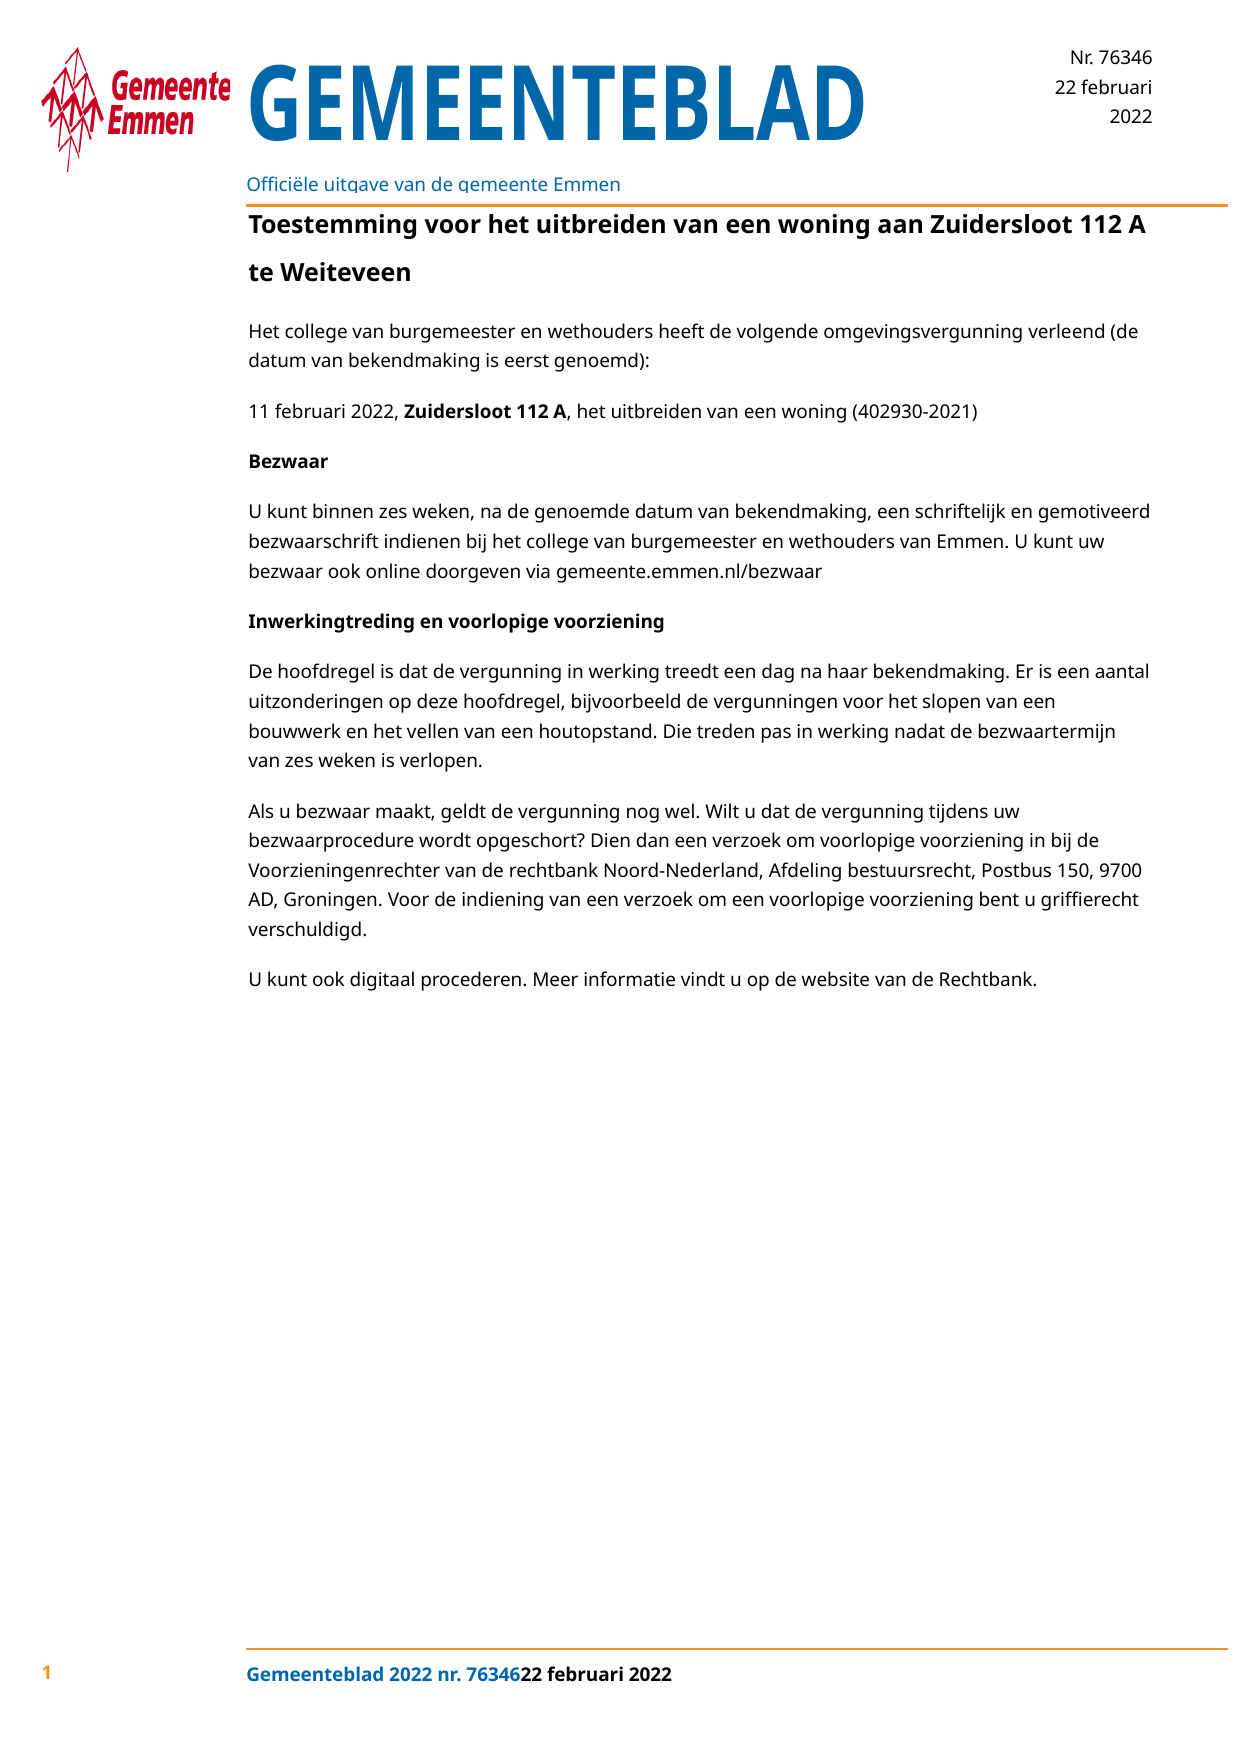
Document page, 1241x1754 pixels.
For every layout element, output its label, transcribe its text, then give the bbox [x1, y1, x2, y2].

text Als u bezwaar maakt, geldt de vergunning nog wel. Wilt u dat de vergunning tijdens uw bezwaarprocedure wordt opgeschort? Dien dan een verzoek om voorlopige voorziening in bij de Voorzieningenrechter van de rechtbank Noord-Nederland, Afdeling bestuursrecht, Postbus 150, 9700 AD, Groningen. Voor de indiening van een verzoek om een voorlopige voorziening bent u griffierecht verschuldigd. [248, 798, 1152, 942]
text Inwerkingtreding en voorlopige voorziening [248, 608, 1152, 634]
text U kunt ook digitaal procederen. Meer informatie vindt u op de website van de Rechtbank. [248, 967, 1152, 992]
text Het college van burgemeester en wethouders heeft de volgende omgevingsvergunning verleend (de datum van bekendmaking is eerst genoemd): [248, 318, 1152, 373]
text Toestemming voor het uitbreiden van een woning aan Zuidersloot 112 A te Weiteveen [248, 207, 1152, 288]
text U kunt binnen zes weken, na de genoemde datum van bekendmaking, een schriftelijk en gemotiveerd bezwaarschrift indienen bij het college van burgemeester en wethouders van Emmen. U kunt uw bezwaar ook online doorgeven via gemeente.emmen.nl/bezwaar [248, 499, 1152, 584]
picture [41, 47, 231, 172]
text 11 februari 2022, Zuidersloot 112 A, het uitbreiden van een woning (402930-2021) [248, 398, 1152, 424]
text Bezwaar [248, 448, 1152, 474]
text De hoofdregel is dat de vergunning in werking treedt een dag na haar bekendmaking. Er is een aantal uitzonderingen op deze hoofdregel, bijvoorbeeld de vergunningen voor het slopen van een bouwwerk en het vellen van een houtopstand. Die treden pas in werking nadat de bezwaartermijn van zes weken is verlopen. [248, 659, 1152, 773]
